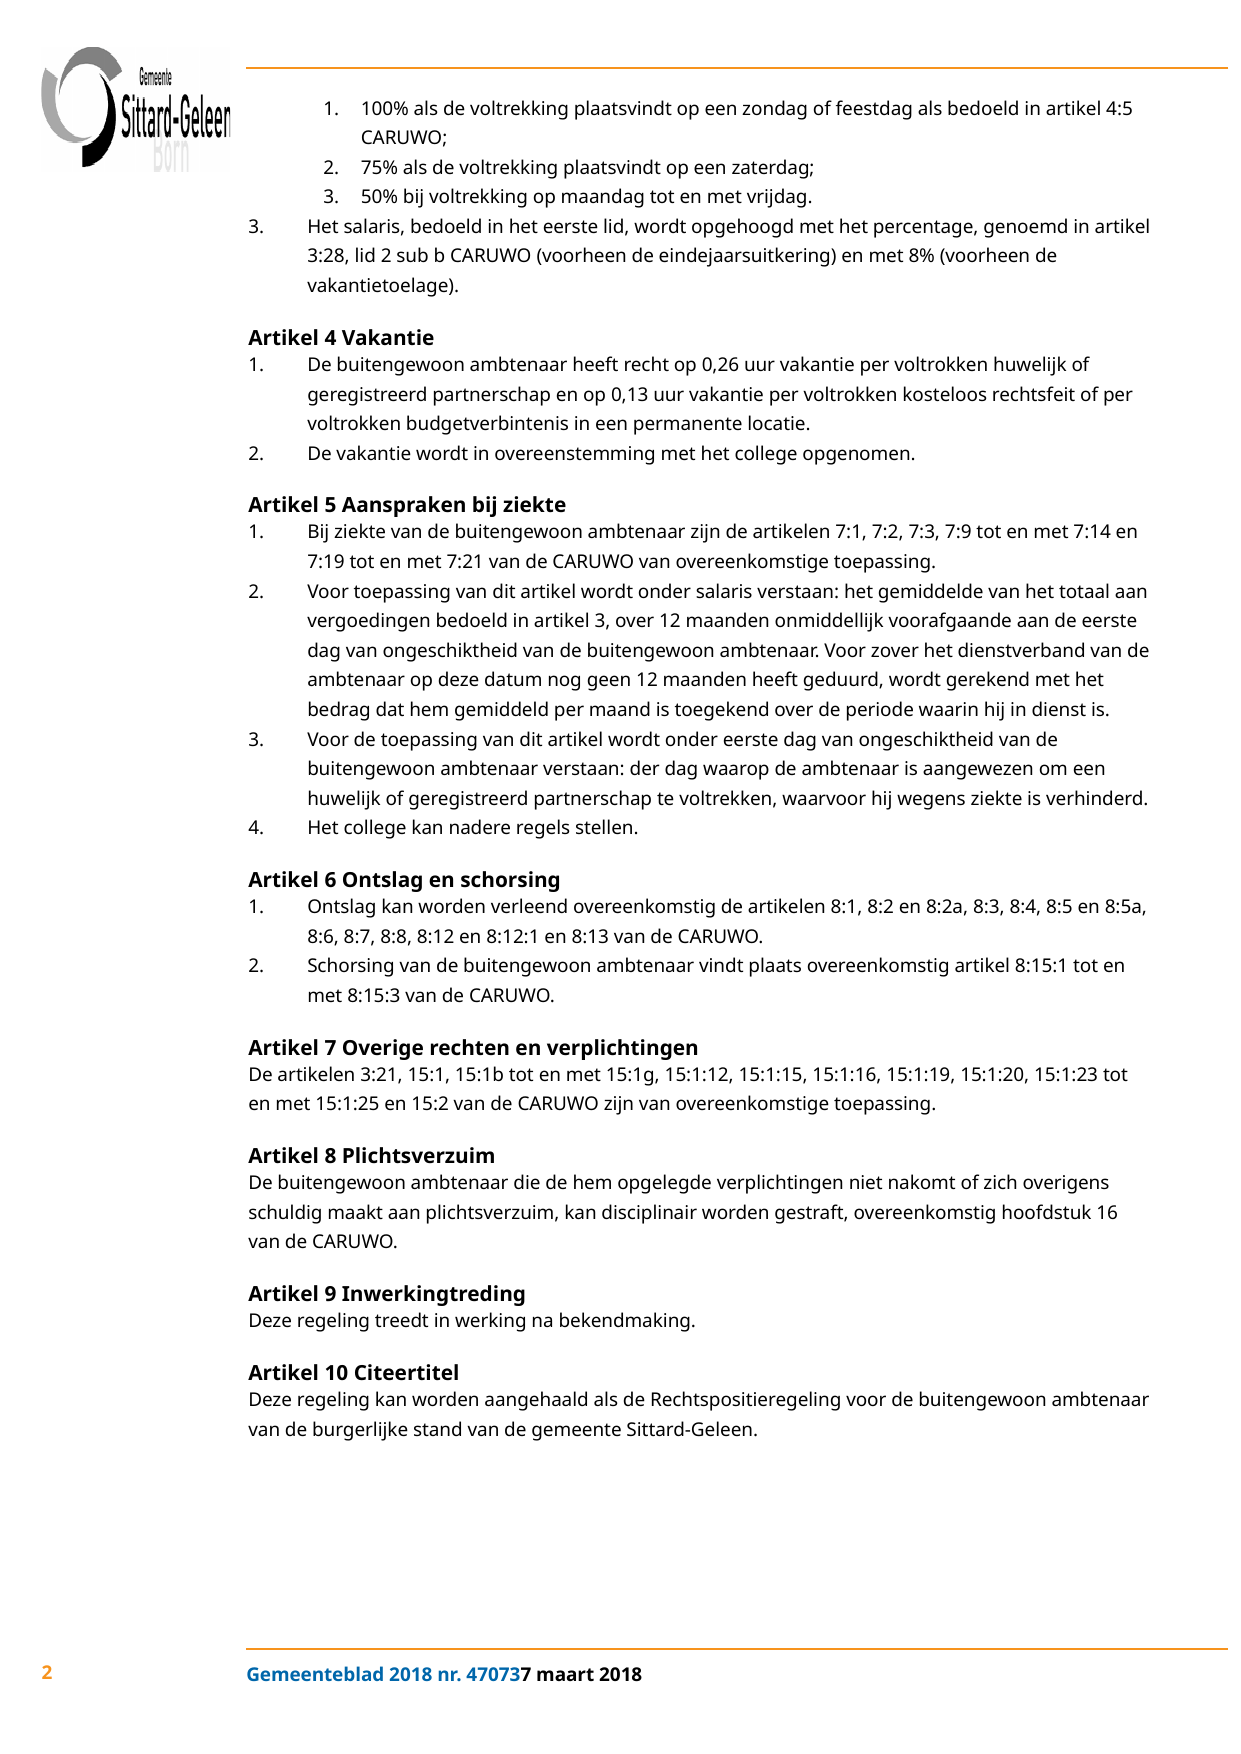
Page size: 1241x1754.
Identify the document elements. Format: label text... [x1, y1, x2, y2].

text Deze regeling kan worden aangehaald als de Rechtspositieregeling voor de buitengewoon ambtenaar van de burgerlijke stand van de gemeente Sittard-Geleen. [248, 1386, 1152, 1442]
text De artikelen 3:21, 15:1, 15:1b tot en met 15:1g, 15:1:12, 15:1:15, 15:1:16, 15:1:19, 15:1:20, 15:1:23 tot en met 15:1:25 en 15:2 van de CARUWO zijn van overeenkomstige toepassing. [248, 1061, 1152, 1116]
list Schorsing van de buitengewoon ambtenaar vindt plaats overeenkomstig artikel 8:15:1 tot en met 8:15:3 van de CARUWO. [248, 953, 1152, 1008]
list Ontslag kan worden verleend overeenkomstig de artikelen 8:1, 8:2 en 8:2a, 8:3, 8:4, 8:5 en 8:5a, 8:6, 8:7, 8:8, 8:12 en 8:12:1 en 8:13 van de CARUWO. [248, 893, 1152, 949]
text Artikel 10 Citeertitel [248, 1358, 1152, 1386]
text Artikel 8 Plichtsverzuim [248, 1141, 1152, 1169]
text Deze regeling treedt in werking na bekendmaking. [248, 1307, 1152, 1333]
list Het college kan nadere regels stellen. [248, 814, 1152, 840]
list Voor toepassing van dit artikel wordt onder salaris verstaan: het gemiddelde van het totaal aan vergoedingen bedoeld in artikel 3, over 12 maanden onmiddellijk voorafgaande aan de eerste dag van ongeschiktheid van de buitengewoon ambtenaar. Voor zover het dienstverband van de ambtenaar op deze datum nog geen 12 maanden heeft geduurd, wordt gerekend met het bedrag dat hem gemiddeld per maand is toegekend over de periode waarin hij in dienst is. [248, 578, 1152, 722]
list De buitengewoon ambtenaar heeft recht op 0,26 uur vakantie per voltrokken huwelijk of geregistreerd partnerschap en op 0,13 uur vakantie per voltrokken kosteloos rechtsfeit of per voltrokken budgetverbintenis in een permanente locatie. [248, 351, 1152, 436]
text Artikel 7 Overige rechten en verplichtingen [248, 1033, 1152, 1061]
picture [41, 47, 231, 172]
list Bij ziekte van de buitengewoon ambtenaar zijn de artikelen 7:1, 7:2, 7:3, 7:9 tot en met 7:14 en 7:19 tot en met 7:21 van de CARUWO van overeenkomstige toepassing. [248, 519, 1152, 574]
list 100% als de voltrekking plaatsvindt op een zondag of feestdag als bedoeld in artikel 4:5 CARUWO; [323, 95, 1152, 150]
list Voor de toepassing van dit artikel wordt onder eerste dag van ongeschiktheid van de buitengewoon ambtenaar verstaan: der dag waarop de ambtenaar is aangewezen om een huwelijk of geregistreerd partnerschap te voltrekken, waarvoor hij wegens ziekte is verhinderd. [248, 726, 1152, 811]
text De buitengewoon ambtenaar die de hem opgelegde verplichtingen niet nakomt of zich overigens schuldig maakt aan plichtsverzuim, kan disciplinair worden gestraft, overeenkomstig hoofdstuk 16 van de CARUWO. [248, 1169, 1152, 1254]
text Artikel 4 Vakantie [248, 323, 1152, 351]
list De vakantie wordt in overeenstemming met het college opgenomen. [248, 440, 1152, 466]
text Artikel 5 Aanspraken bij ziekte [248, 490, 1152, 519]
list 50% bij voltrekking op maandag tot en met vrijdag. [323, 183, 1152, 209]
text Artikel 9 Inwerkingtreding [248, 1279, 1152, 1307]
list 75% als de voltrekking plaatsvindt op een zaterdag; [323, 154, 1152, 180]
text Artikel 6 Ontslag en schorsing [248, 865, 1152, 893]
list Het salaris, bedoeld in het eerste lid, wordt opgehoogd met het percentage, genoemd in artikel 3:28, lid 2 sub b CARUWO (voorheen de eindejaarsuitkering) en met 8% (voorheen de vakantietoelage). [248, 213, 1152, 298]
